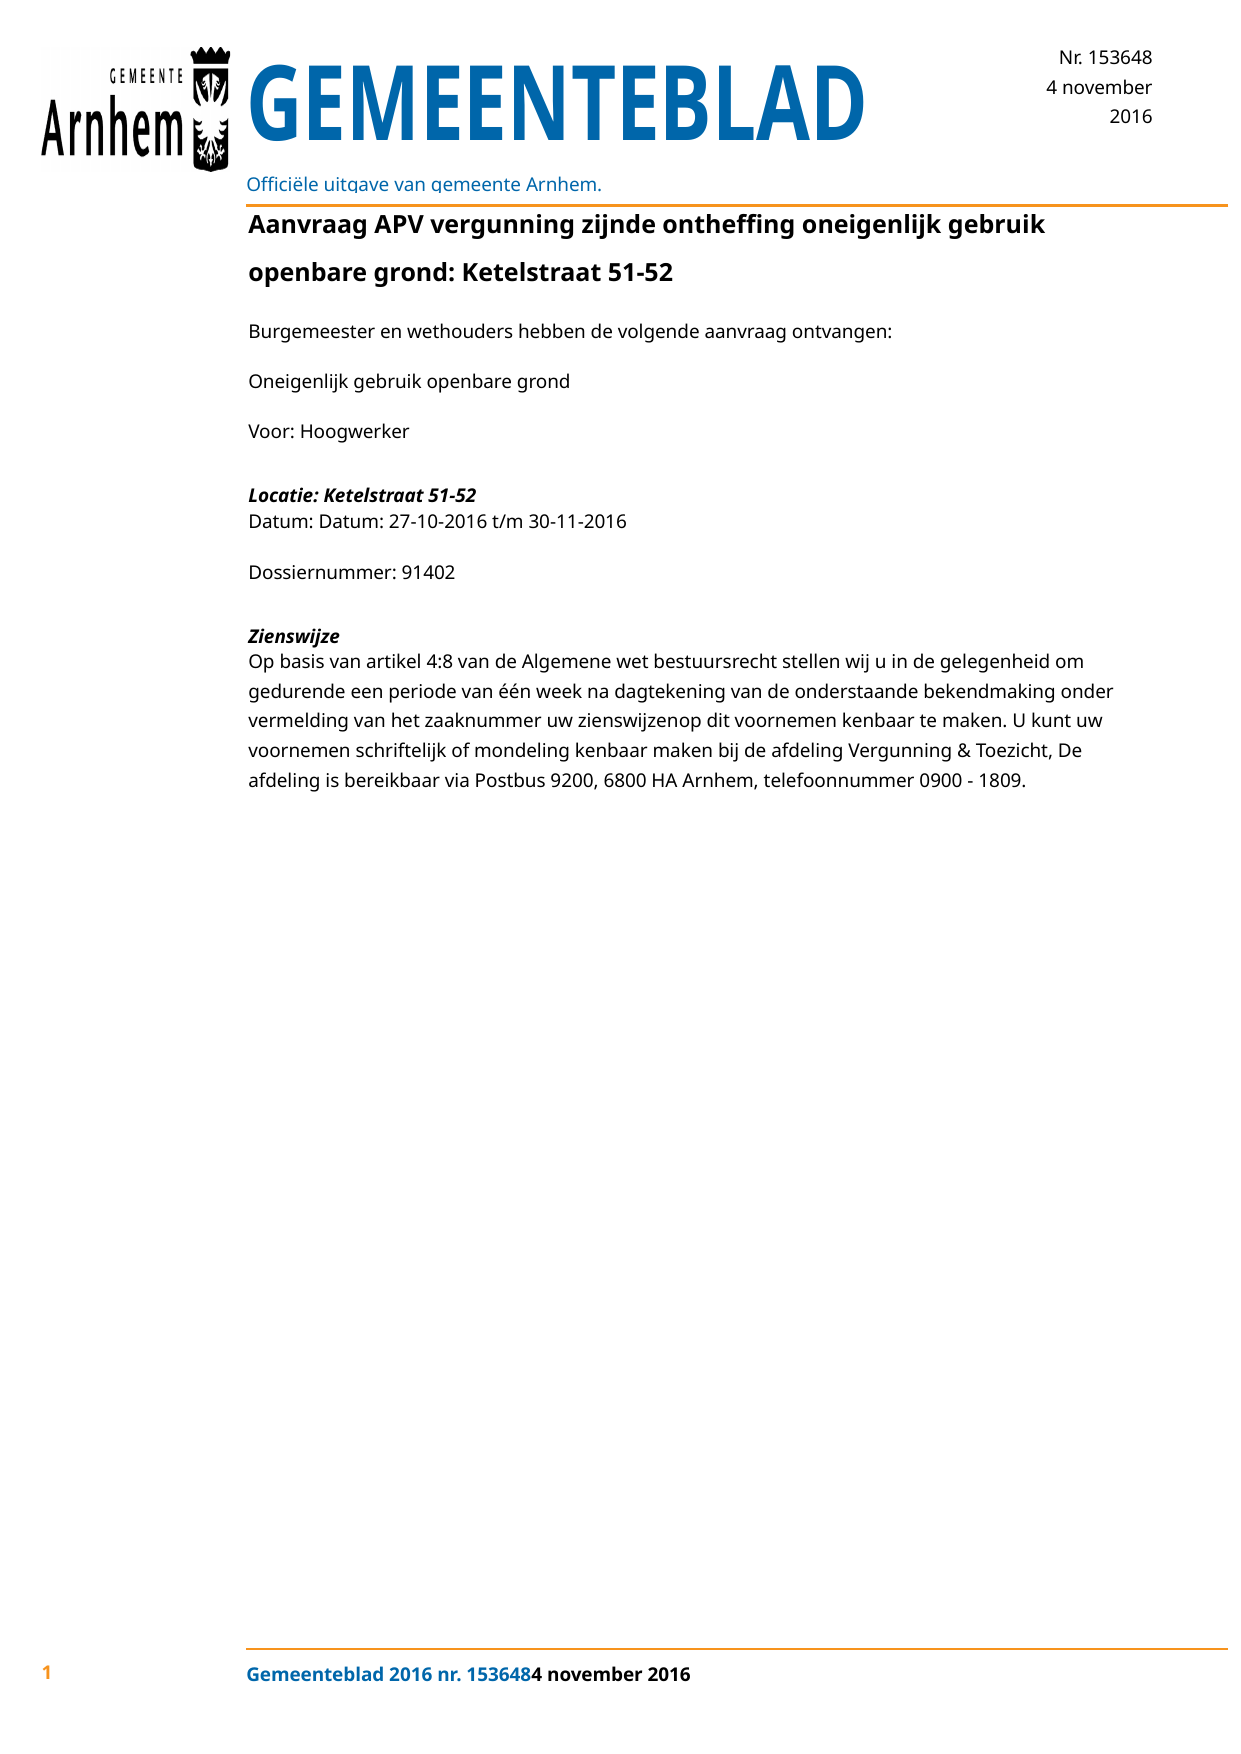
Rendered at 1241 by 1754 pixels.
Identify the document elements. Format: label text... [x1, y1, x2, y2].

text Dossiernummer: 91402 [248, 559, 1152, 584]
text Locatie: Ketelstraat 51-52 [248, 483, 1152, 508]
text Oneigenlijk gebruik openbare grond [248, 368, 1152, 394]
text Aanvraag APV vergunning zijnde ontheffing oneigenlijk gebruik openbare grond: Ketelstraat 51-52 [248, 207, 1152, 288]
picture [41, 47, 231, 172]
text Voor: Hoogwerker [248, 419, 1152, 444]
text Op basis van artikel 4:8 van de Algemene wet bestuursrecht stellen wij u in de gelegenheid om gedurende een periode van één week na dagtekening van de onderstaande bekendmaking onder vermelding van het zaaknummer uw zienswijzenop dit voornemen kenbaar te maken. U kunt uw voornemen schriftelijk of mondeling kenbaar maken bij de afdeling Vergunning & Toezicht, De afdeling is bereikbaar via Postbus 9200, 6800 HA Arnhem, telefoonnummer 0900 - 1809. [248, 648, 1152, 793]
text Datum: Datum: 27-10-2016 t/m 30-11-2016 [248, 508, 1152, 534]
text Burgemeester en wethouders hebben de volgende aanvraag ontvangen: [248, 318, 1152, 344]
text Zienswijze [248, 623, 1152, 648]
